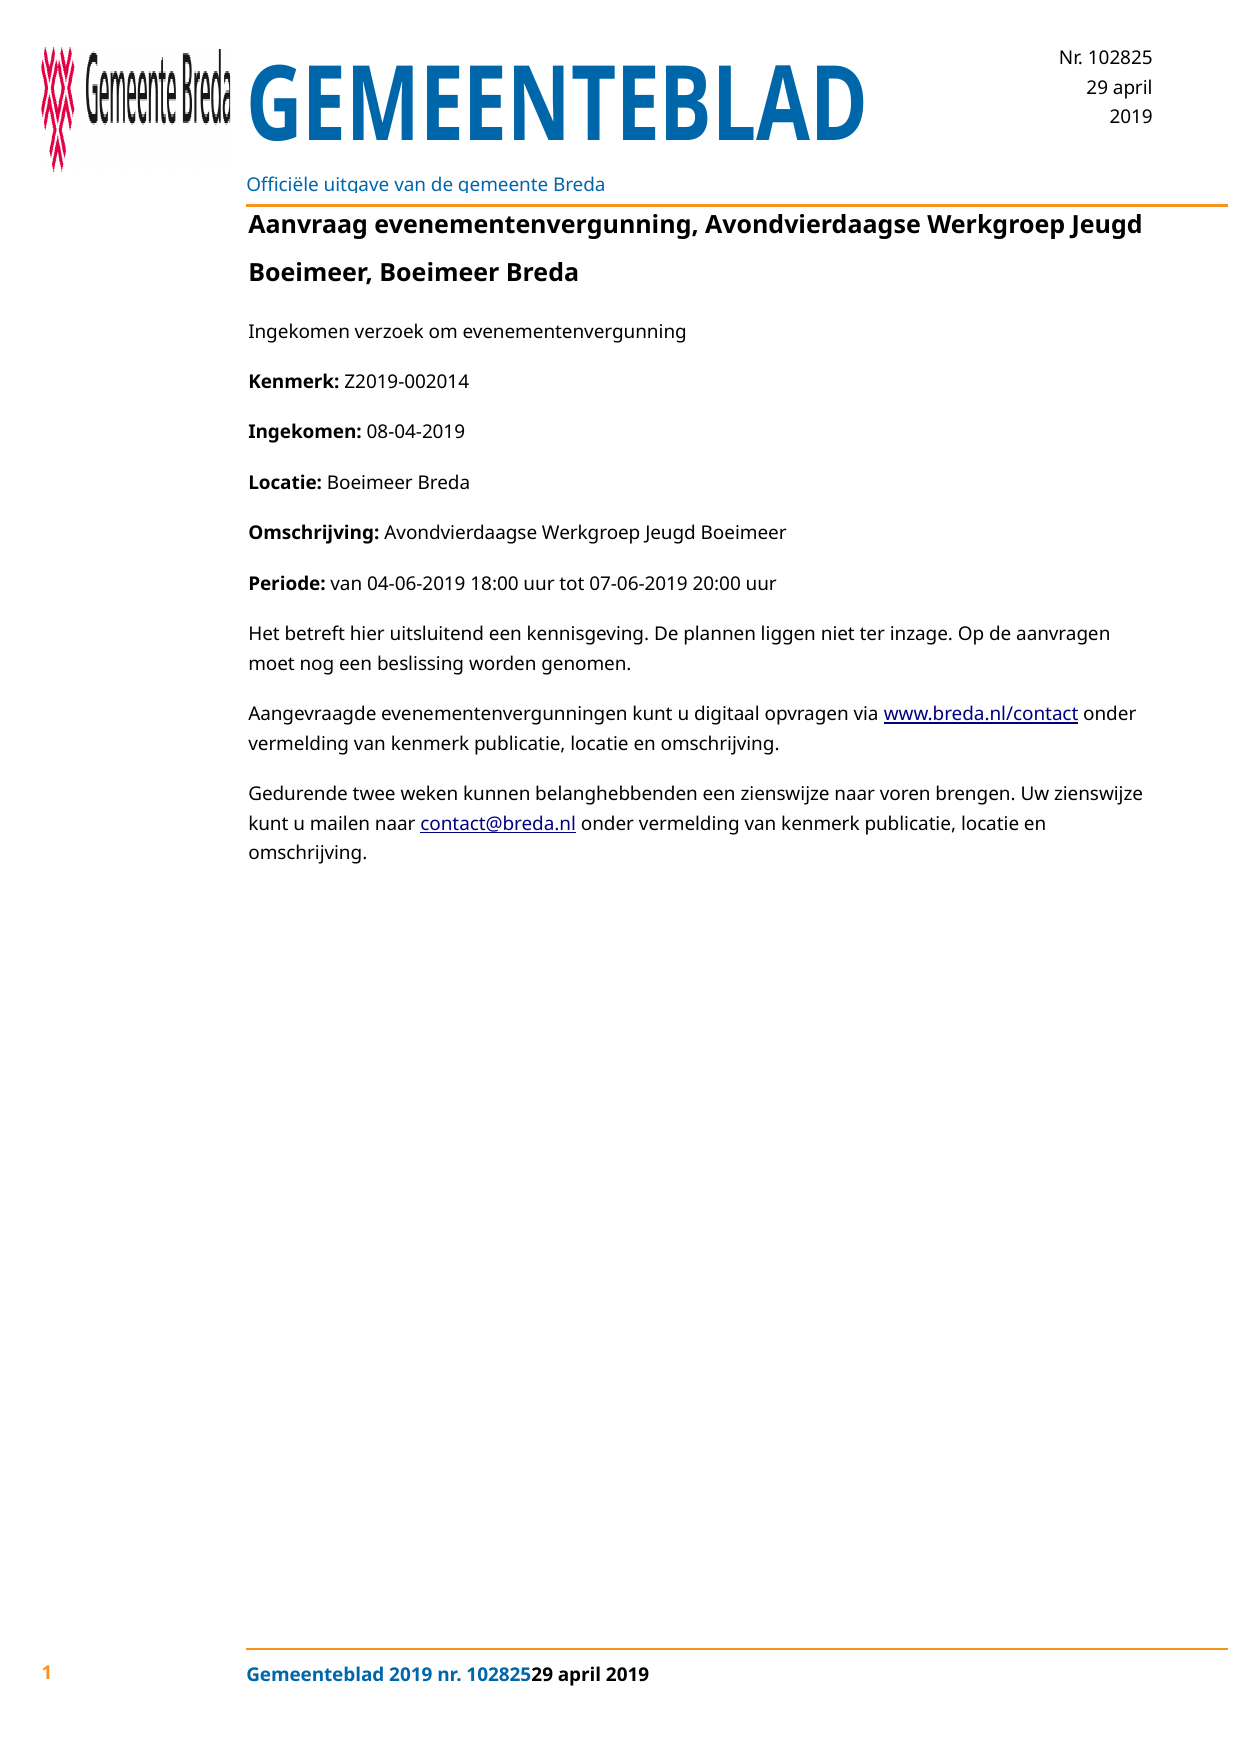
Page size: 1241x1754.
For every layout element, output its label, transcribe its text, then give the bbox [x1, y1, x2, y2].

text Omschrijving: Avondvierdaagse Werkgroep Jeugd Boeimeer [248, 519, 1152, 545]
text Gedurende twee weken kunnen belanghebbenden een zienswijze naar voren brengen. Uw zienswijze kunt u mailen naar contact@breda.nl onder vermelding van kenmerk publicatie, locatie en omschrijving. [248, 780, 1152, 865]
text Het betreft hier uitsluitend een kennisgeving. De plannen liggen niet ter inzage. Op de aanvragen moet nog een beslissing worden genomen. [248, 620, 1152, 676]
text Ingekomen verzoek om evenementenvergunning [248, 318, 1152, 344]
text Periode: van 04-06-2019 18:00 uur tot 07-06-2019 20:00 uur [248, 570, 1152, 596]
text Ingekomen: 08-04-2019 [248, 419, 1152, 444]
picture [41, 47, 231, 172]
text Aanvraag evenementenvergunning, Avondvierdaagse Werkgroep Jeugd Boeimeer, Boeimeer Breda [248, 207, 1152, 288]
text Locatie: Boeimeer Breda [248, 469, 1152, 495]
text Kenmerk: Z2019-002014 [248, 368, 1152, 394]
text Aangevraagde evenementenvergunningen kunt u digitaal opvragen via www.breda.nl/contact onder vermelding van kenmerk publicatie, locatie en omschrijving. [248, 700, 1152, 756]
